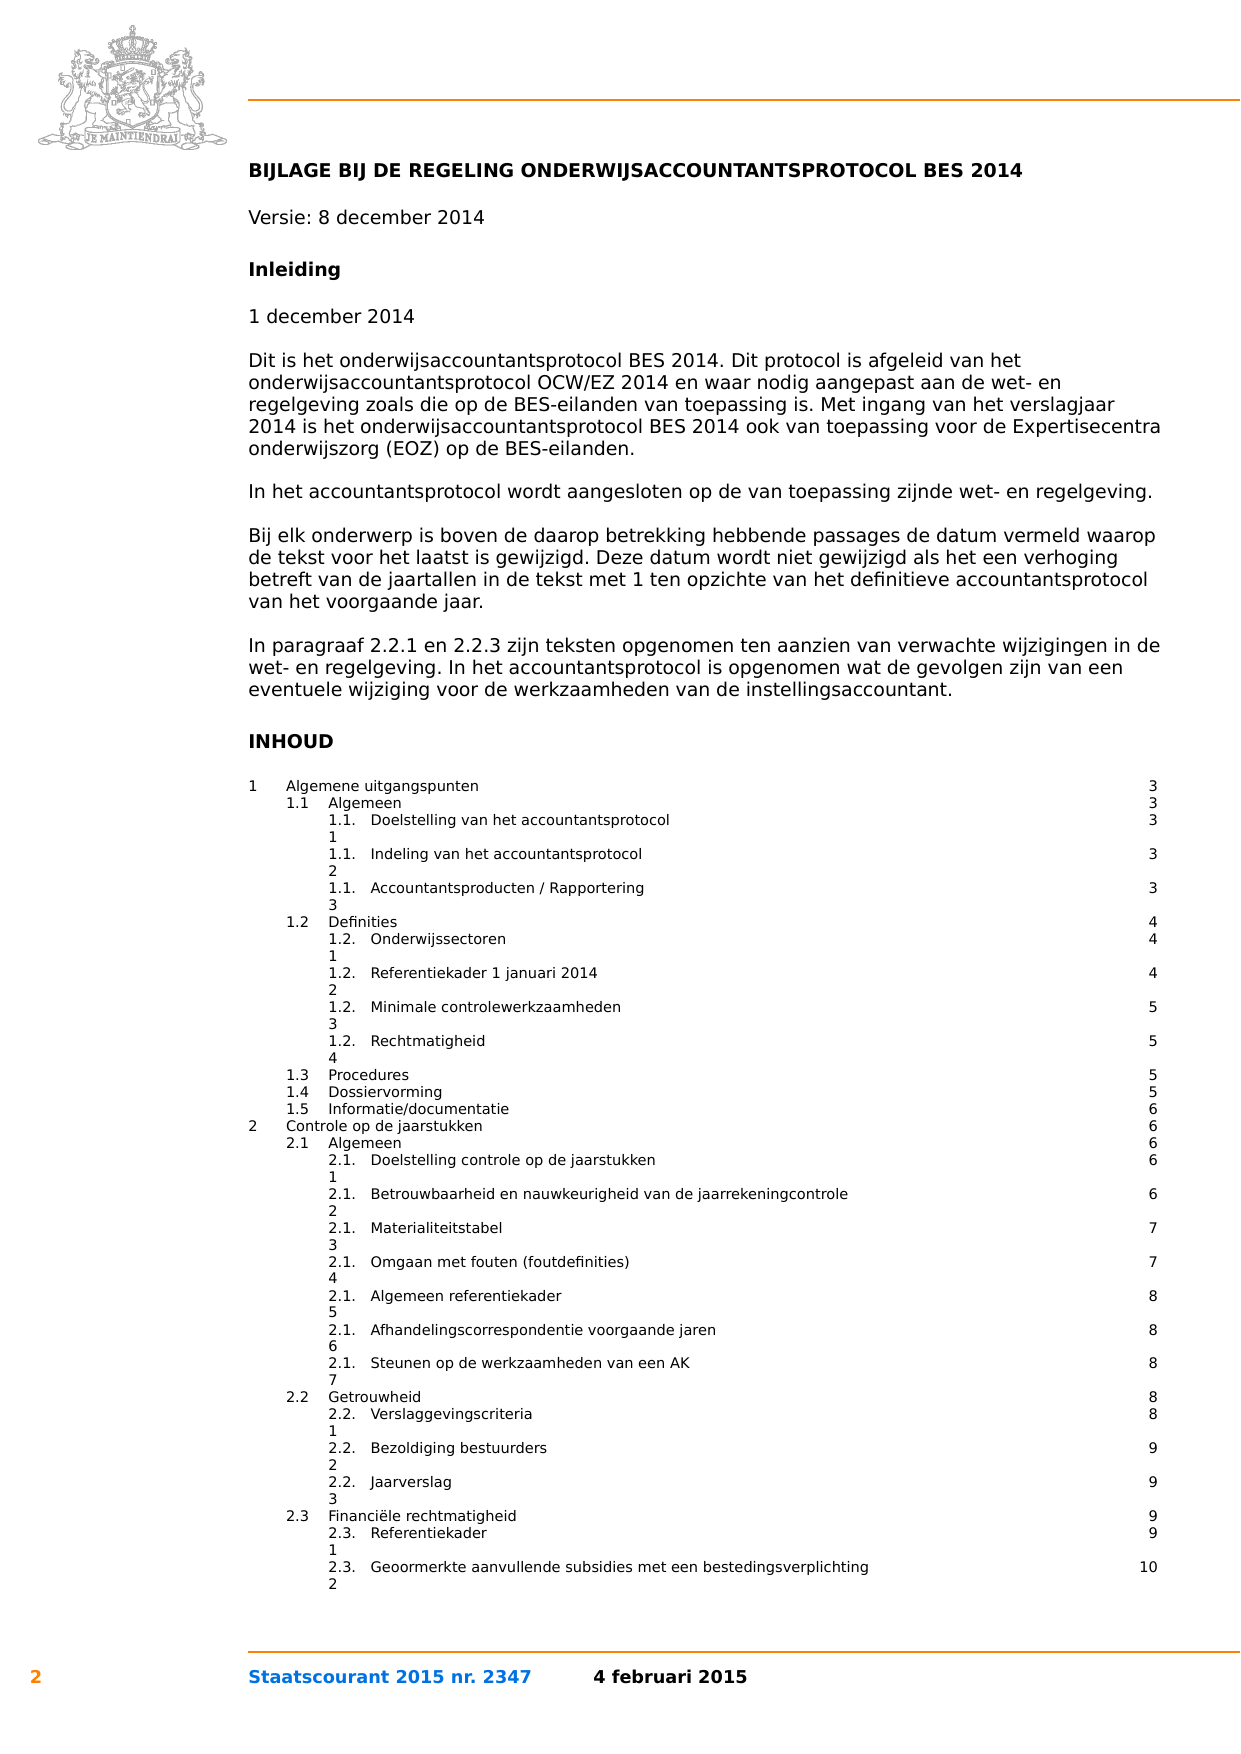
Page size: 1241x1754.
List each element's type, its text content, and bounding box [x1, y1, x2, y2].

table_cell [280, 1321, 322, 1355]
table_cell [248, 1101, 280, 1118]
table_cell [280, 1254, 322, 1287]
table_cell 4 [1132, 931, 1163, 965]
table_cell [248, 965, 280, 999]
table_cell 5 [1132, 999, 1163, 1033]
table_cell Omgaan met fouten (foutdefinities) [365, 1254, 1132, 1287]
table_cell 5 [1132, 1067, 1163, 1084]
table_cell [248, 999, 280, 1033]
table_cell [280, 1220, 322, 1253]
table_cell Algemeen [322, 1135, 1132, 1152]
table_cell Betrouwbaarheid en nauwkeurigheid van de jaarrekeningcontrole [365, 1186, 1132, 1219]
subtitle Inleiding [248, 259, 1163, 281]
table_cell Indeling van het accountantsprotocol [365, 846, 1132, 880]
picture [38, 25, 227, 150]
table_cell 9 [1132, 1440, 1163, 1474]
table_cell Accountantsproducten / Rapportering [365, 880, 1132, 914]
table_cell 2.1.7 [322, 1355, 364, 1389]
table_cell Controle op de jaarstukken [280, 1118, 1132, 1134]
table_cell 2.3.2 [322, 1559, 364, 1593]
table_cell [248, 1559, 280, 1593]
subtitle INHOUD [248, 731, 1163, 753]
table_cell [280, 1474, 322, 1508]
subtitle BIJLAGE BIJ DE REGELING ONDERWIJSACCOUNTANTSPROTOCOL BES 2014 [248, 160, 1163, 182]
table_cell Rechtmatigheid [365, 1033, 1132, 1067]
table_cell Algemeen referentiekader [365, 1288, 1132, 1321]
table_cell Dossiervorming [322, 1084, 1132, 1101]
table_header 1 [248, 778, 280, 795]
table_cell 9 [1132, 1525, 1163, 1559]
table_cell 4 [1132, 914, 1163, 931]
table_cell Doelstelling controle op de jaarstukken [365, 1152, 1132, 1186]
table_cell [280, 1033, 322, 1067]
table_cell Onderwijssectoren [365, 931, 1132, 965]
table_cell [248, 846, 280, 880]
table_cell 6 [1132, 1101, 1163, 1118]
table_cell 1.2.2 [322, 965, 364, 999]
table_cell [280, 1288, 322, 1321]
table_cell 8 [1132, 1389, 1163, 1406]
table_cell [280, 1152, 322, 1186]
table_cell 7 [1132, 1220, 1163, 1253]
table_cell 9 [1132, 1474, 1163, 1508]
table_cell 2.3.1 [322, 1525, 364, 1559]
table_cell 2.3 [280, 1508, 322, 1525]
table_cell [248, 1525, 280, 1559]
table_cell Steunen op de werkzaamheden van een AK [365, 1355, 1132, 1389]
table_cell 1.1 [280, 795, 322, 812]
table_cell 1.2 [280, 914, 322, 931]
table_cell [280, 812, 322, 846]
table_cell 1.3 [280, 1067, 322, 1084]
table_cell [248, 931, 280, 965]
table_cell 2.2.1 [322, 1406, 364, 1440]
table_cell [280, 999, 322, 1033]
table_cell Bezoldiging bestuurders [365, 1440, 1132, 1474]
table_cell [280, 880, 322, 914]
table_cell [248, 1152, 280, 1186]
table_header Algemene uitgangspunten [280, 778, 1132, 795]
table_cell 1.2.1 [322, 931, 364, 965]
table_cell [248, 1508, 280, 1525]
table_cell [248, 1440, 280, 1474]
table_cell 2.1.3 [322, 1220, 364, 1253]
table_cell 1.2.4 [322, 1033, 364, 1067]
table_cell Algemeen [322, 795, 1132, 812]
table_cell 1.4 [280, 1084, 322, 1101]
table_cell [280, 965, 322, 999]
table_cell 1.5 [280, 1101, 322, 1118]
table_cell [248, 880, 280, 914]
table_cell [248, 1254, 280, 1287]
table_cell Minimale controlewerkzaamheden [365, 999, 1132, 1033]
table_cell [248, 1135, 280, 1152]
table_cell [248, 1033, 280, 1067]
table_cell [280, 1440, 322, 1474]
table_cell 2.2.3 [322, 1474, 364, 1508]
table_cell 8 [1132, 1288, 1163, 1321]
table_cell [248, 1406, 280, 1440]
text Bij elk onderwerp is boven de daarop betrekking hebbende passages de datum vermeld waarop de tekst voor het laatst is gewijzigd. Deze datum wordt niet gewijzigd als het een verhoging betreft van de jaartallen in de tekst met 1 ten opzichte van het definitieve accountantsprotocol van het voorgaande jaar. [248, 525, 1163, 613]
table_cell 1.1.2 [322, 846, 364, 880]
table_cell 10 [1132, 1559, 1163, 1593]
table_cell Verslaggevingscriteria [365, 1406, 1132, 1440]
table_cell Financiële rechtmatigheid [322, 1508, 1132, 1525]
table_cell Jaarverslag [365, 1474, 1132, 1508]
text In paragraaf 2.2.1 en 2.2.3 zijn teksten opgenomen ten aanzien van verwachte wijzigingen in de wet- en regelgeving. In het accountantsprotocol is opgenomen wat de gevolgen zijn van een eventuele wijziging voor de werkzaamheden van de instellingsaccountant. [248, 635, 1163, 701]
table_cell Doelstelling van het accountantsprotocol [365, 812, 1132, 846]
table_cell 2.1.5 [322, 1288, 364, 1321]
table_cell [248, 1084, 280, 1101]
table_cell 2 [248, 1118, 280, 1134]
table_cell 1.1.1 [322, 812, 364, 846]
table_cell Referentiekader [365, 1525, 1132, 1559]
table_cell Referentiekader 1 januari 2014 [365, 965, 1132, 999]
table_cell Definities [322, 914, 1132, 931]
table_cell [280, 1355, 322, 1389]
table_cell 6 [1132, 1135, 1163, 1152]
table_cell [248, 1389, 280, 1406]
table_cell [248, 1474, 280, 1508]
table_cell 2.1.6 [322, 1321, 364, 1355]
table_cell Procedures [322, 1067, 1132, 1084]
table_cell 6 [1132, 1186, 1163, 1219]
table_cell [248, 914, 280, 931]
table_cell 2.2 [280, 1389, 322, 1406]
table_cell 2.2.2 [322, 1440, 364, 1474]
text Versie: 8 december 2014 [248, 207, 1163, 229]
table_cell 6 [1132, 1152, 1163, 1186]
table_cell 6 [1132, 1118, 1163, 1134]
table_cell [248, 1220, 280, 1253]
text In het accountantsprotocol wordt aangesloten op de van toepassing zijnde wet- en regelgeving. [248, 481, 1163, 503]
table_cell 2.1.2 [322, 1186, 364, 1219]
table_cell [280, 1186, 322, 1219]
table_cell 3 [1132, 880, 1163, 914]
table_cell [248, 795, 280, 812]
table_cell 3 [1132, 795, 1163, 812]
table_cell 7 [1132, 1254, 1163, 1287]
table_cell 1.1.3 [322, 880, 364, 914]
table_cell 8 [1132, 1355, 1163, 1389]
table_cell [248, 1355, 280, 1389]
table_header 3 [1132, 778, 1163, 795]
table_cell [248, 812, 280, 846]
table_cell 3 [1132, 812, 1163, 846]
table_cell 1.2.3 [322, 999, 364, 1033]
table_cell Afhandelingscorrespondentie voorgaande jaren [365, 1321, 1132, 1355]
table_cell Materialiteitstabel [365, 1220, 1132, 1253]
table_cell 9 [1132, 1508, 1163, 1525]
table_cell 2.1.1 [322, 1152, 364, 1186]
table_cell [280, 1525, 322, 1559]
table_cell [248, 1067, 280, 1084]
table_cell Geoormerkte aanvullende subsidies met een bestedingsverplichting [365, 1559, 1132, 1593]
table_cell 4 [1132, 965, 1163, 999]
table_cell [280, 931, 322, 965]
table_cell Getrouwheid [322, 1389, 1132, 1406]
table_cell 2.1.4 [322, 1254, 364, 1287]
table_cell 8 [1132, 1321, 1163, 1355]
text 1 december 2014 [248, 306, 1163, 328]
table_cell 2.1 [280, 1135, 322, 1152]
table_cell Informatie/documentatie [322, 1101, 1132, 1118]
table_cell 3 [1132, 846, 1163, 880]
table_cell [248, 1186, 280, 1219]
table_cell [280, 1559, 322, 1593]
table_cell [248, 1321, 280, 1355]
table_cell [248, 1288, 280, 1321]
table_cell 8 [1132, 1406, 1163, 1440]
text Dit is het onderwijsaccountantsprotocol BES 2014. Dit protocol is afgeleid van het onderwijsaccountantsprotocol OCW/EZ 2014 en waar nodig aangepast aan de wet- en regelgeving zoals die op de BES-eilanden van toepassing is. Met ingang van het verslagjaar 2014 is het onderwijsaccountantsprotocol BES 2014 ook van toepassing voor de Expertisecentra onderwijszorg (EOZ) op de BES-eilanden. [248, 350, 1163, 459]
table_cell 5 [1132, 1084, 1163, 1101]
table_cell [280, 1406, 322, 1440]
table_cell 5 [1132, 1033, 1163, 1067]
table_cell [280, 846, 322, 880]
